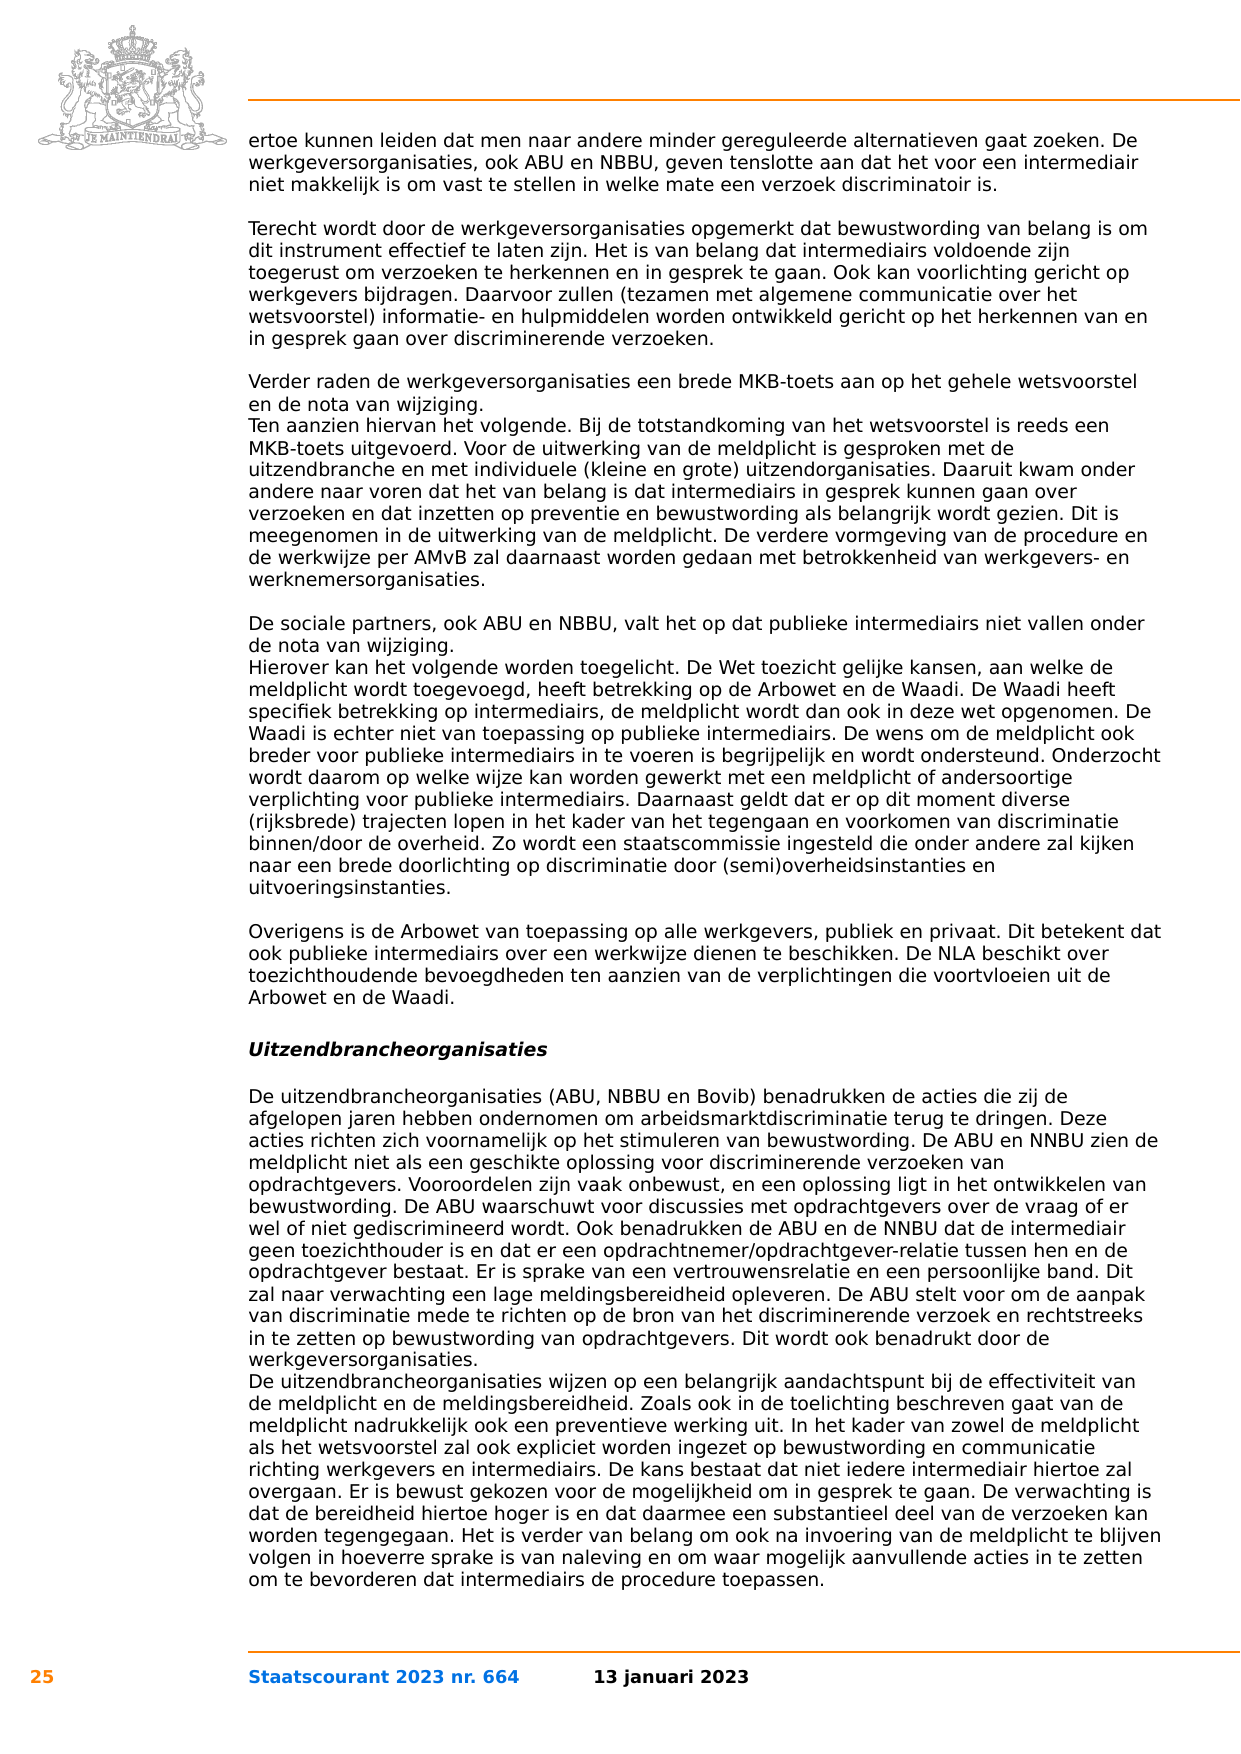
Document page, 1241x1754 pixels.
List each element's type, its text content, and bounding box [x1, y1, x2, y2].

text Overigens is de Arbowet van toepassing op alle werkgevers, publiek en privaat. Dit betekent dat ook publieke intermediairs over een werkwijze dienen te beschikken. De NLA beschikt over toezichthoudende bevoegdheden ten aanzien van de verplichtingen die voortvloeien uit de Arbowet en de Waadi. [248, 921, 1163, 1009]
text ertoe kunnen leiden dat men naar andere minder gereguleerde alternatieven gaat zoeken. De werkgeversorganisaties, ook ABU en NBBU, geven tenslotte aan dat het voor een intermediair niet makkelijk is om vast te stellen in welke mate een verzoek discriminatoir is. [248, 130, 1163, 196]
subtitle Uitzendbrancheorganisaties [248, 1039, 1163, 1061]
picture [38, 25, 227, 150]
text De uitzendbrancheorganisaties (ABU, NBBU en Bovib) benadrukken de acties die zij de afgelopen jaren hebben ondernomen om arbeidsmarktdiscriminatie terug te dringen. Deze acties richten zich voornamelijk op het stimuleren van bewustwording. De ABU en NNBU zien de meldplicht niet als een geschikte oplossing voor discriminerende verzoeken van opdrachtgevers. Vooroordelen zijn vaak onbewust, en een oplossing ligt in het ontwikkelen van bewustwording. De ABU waarschuwt voor discussies met opdrachtgevers over de vraag of er wel of niet gediscrimineerd wordt. Ook benadrukken de ABU en de NNBU dat de intermediair geen toezichthouder is en dat er een opdrachtnemer/opdrachtgever-relatie tussen hen en de opdrachtgever bestaat. Er is sprake van een vertrouwensrelatie en een persoonlijke band. Dit zal naar verwachting een lage meldingsbereidheid opleveren. De ABU stelt voor om de aanpak van discriminatie mede te richten op de bron van het discriminerende verzoek en rechtstreeks in te zetten op bewustwording van opdrachtgevers. Dit wordt ook benadrukt door de werkgeversorganisaties. [248, 1086, 1163, 1371]
text Verder raden de werkgeversorganisaties een brede MKB-toets aan op het gehele wetsvoorstel en de nota van wijziging. [248, 371, 1163, 415]
text Ten aanzien hiervan het volgende. Bij de totstandkoming van het wetsvoorstel is reeds een MKB-toets uitgevoerd. Voor de uitwerking van de meldplicht is gesproken met de uitzendbranche en met individuele (kleine en grote) uitzendorganisaties. Daaruit kwam onder andere naar voren dat het van belang is dat intermediairs in gesprek kunnen gaan over verzoeken en dat inzetten op preventie en bewustwording als belangrijk wordt gezien. Dit is meegenomen in de uitwerking van de meldplicht. De verdere vormgeving van de procedure en de werkwijze per AMvB zal daarnaast worden gedaan met betrokkenheid van werkgevers- en werknemersorganisaties. [248, 415, 1163, 591]
text De sociale partners, ook ABU en NBBU, valt het op dat publieke intermediairs niet vallen onder de nota van wijziging. [248, 613, 1163, 657]
text Hierover kan het volgende worden toegelicht. De Wet toezicht gelijke kansen, aan welke de meldplicht wordt toegevoegd, heeft betrekking op de Arbowet en de Waadi. De Waadi heeft specifiek betrekking op intermediairs, de meldplicht wordt dan ook in deze wet opgenomen. De Waadi is echter niet van toepassing op publieke intermediairs. De wens om de meldplicht ook breder voor publieke intermediairs in te voeren is begrijpelijk en wordt ondersteund. Onderzocht wordt daarom op welke wijze kan worden gewerkt met een meldplicht of andersoortige verplichting voor publieke intermediairs. Daarnaast geldt dat er op dit moment diverse (rijksbrede) trajecten lopen in het kader van het tegengaan en voorkomen van discriminatie binnen/door de overheid. Zo wordt een staatscommissie ingesteld die onder andere zal kijken naar een brede doorlichting op discriminatie door (semi)overheidsinstanties en uitvoeringsinstanties. [248, 657, 1163, 899]
text De uitzendbrancheorganisaties wijzen op een belangrijk aandachtspunt bij de effectiviteit van de meldplicht en de meldingsbereidheid. Zoals ook in de toelichting beschreven gaat van de meldplicht nadrukkelijk ook een preventieve werking uit. In het kader van zowel de meldplicht als het wetsvoorstel zal ook expliciet worden ingezet op bewustwording en communicatie richting werkgevers en intermediairs. De kans bestaat dat niet iedere intermediair hiertoe zal overgaan. Er is bewust gekozen voor de mogelijkheid om in gesprek te gaan. De verwachting is dat de bereidheid hiertoe hoger is en dat daarmee een substantieel deel van de verzoeken kan worden tegengegaan. Het is verder van belang om ook na invoering van de meldplicht te blijven volgen in hoeverre sprake is van naleving en om waar mogelijk aanvullende acties in te zetten om te bevorderen dat intermediairs de procedure toepassen. [248, 1371, 1163, 1591]
text Terecht wordt door de werkgeversorganisaties opgemerkt dat bewustwording van belang is om dit instrument effectief te laten zijn. Het is van belang dat intermediairs voldoende zijn toegerust om verzoeken te herkennen en in gesprek te gaan. Ook kan voorlichting gericht op werkgevers bijdragen. Daarvoor zullen (tezamen met algemene communicatie over het wetsvoorstel) informatie- en hulpmiddelen worden ontwikkeld gericht op het herkennen van en in gesprek gaan over discriminerende verzoeken. [248, 218, 1163, 349]
